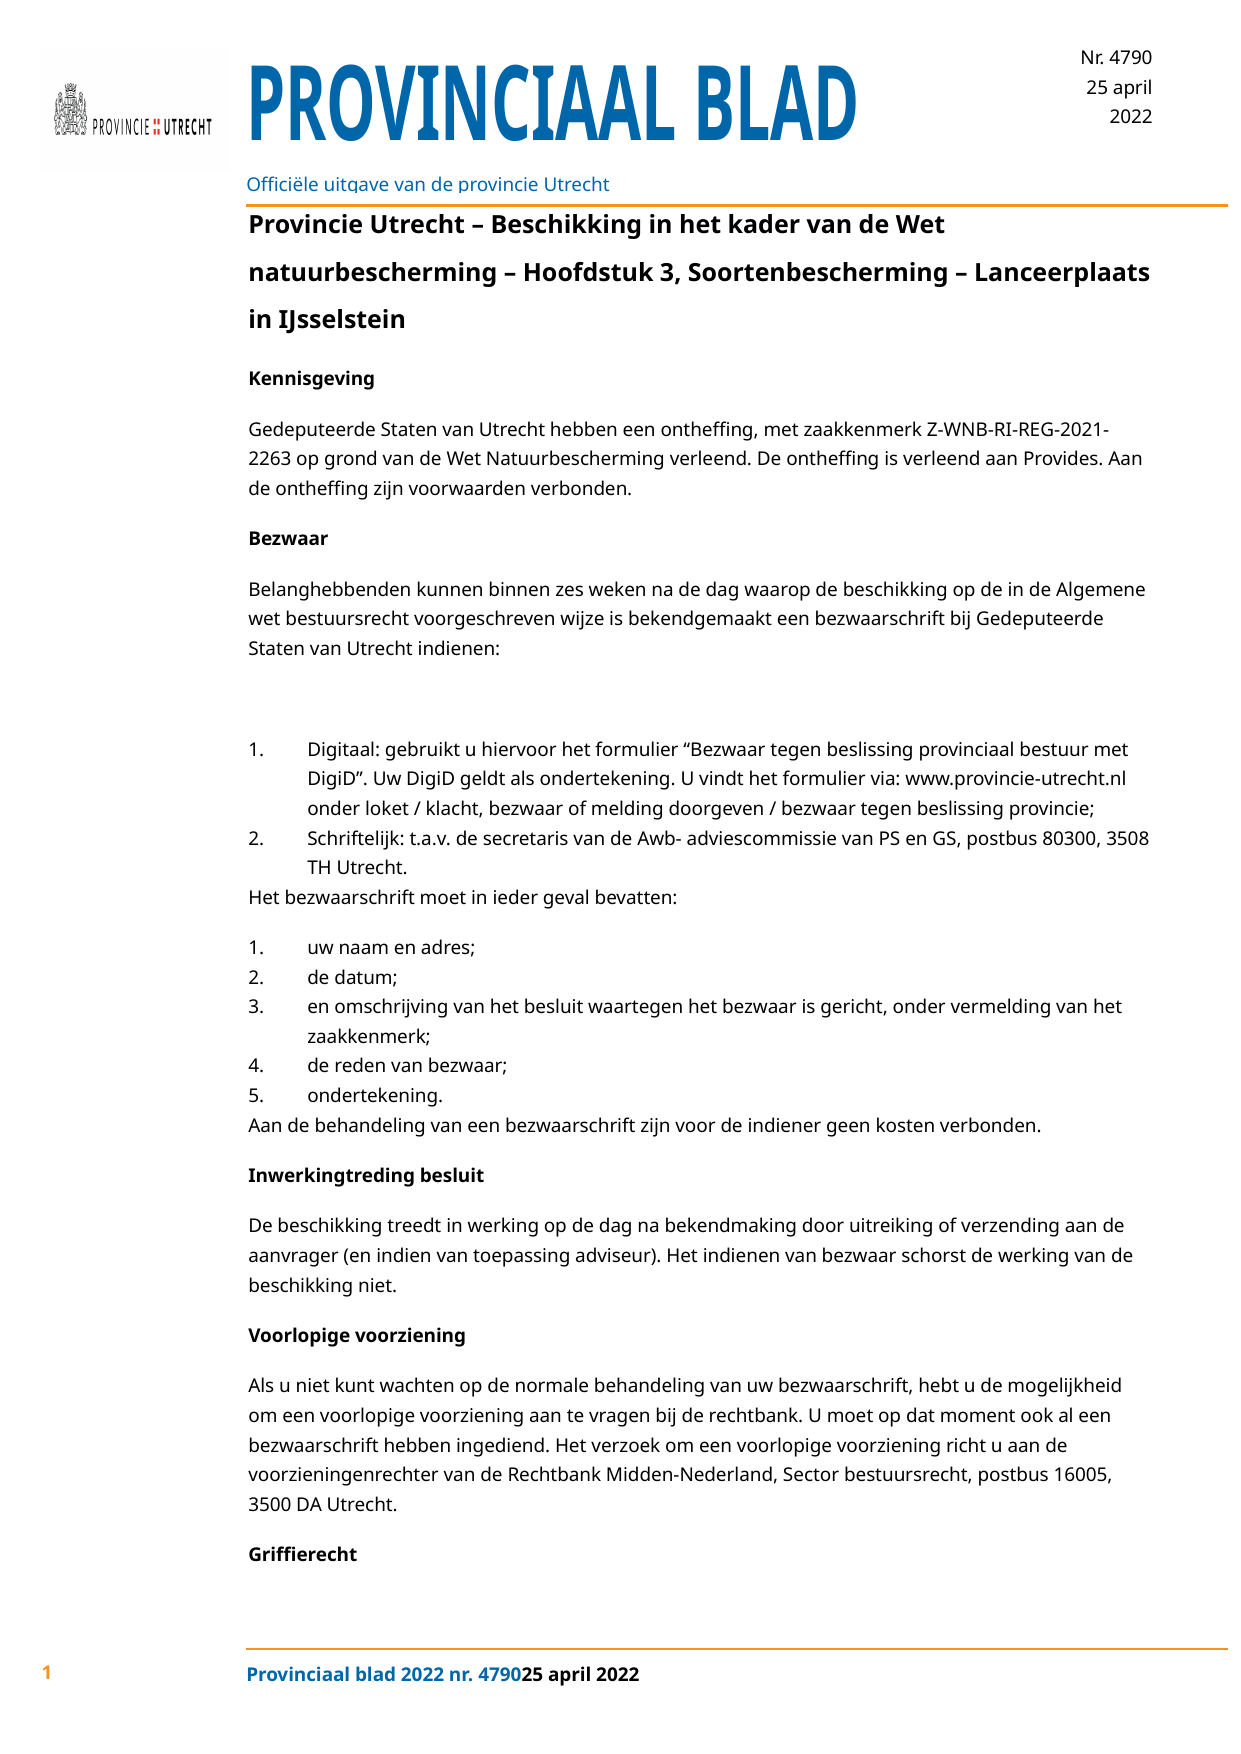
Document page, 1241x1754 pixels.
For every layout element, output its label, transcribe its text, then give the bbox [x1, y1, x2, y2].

list uw naam en adres; [248, 934, 1152, 960]
text Als u niet kunt wachten op de normale behandeling van uw bezwaarschrift, hebt u de mogelijkheid om een voorlopige voorziening aan te vragen bij de rechtbank. U moet op dat moment ook al een bezwaarschrift hebben ingediend. Het verzoek om een voorlopige voorziening richt u aan de voorzieningenrechter van de Rechtbank Midden-Nederland, Sector bestuursrecht, postbus 16005, 3500 DA Utrecht. [248, 1373, 1152, 1517]
list de datum; [248, 964, 1152, 989]
text Griffierecht [248, 1541, 1152, 1567]
text De beschikking treedt in werking op de dag na bekendmaking door uitreiking of verzending aan de aanvrager (en indien van toepassing adviseur). Het indienen van bezwaar schorst de werking van de beschikking niet. [248, 1213, 1152, 1297]
text Belanghebbenden kunnen binnen zes weken na de dag waarop de beschikking op de in de Algemene wet bestuursrecht voorgeschreven wijze is bekendgemaakt een bezwaarschrift bij Gedeputeerde Staten van Utrecht indienen: [248, 576, 1152, 661]
text Het bezwaarschrift moet in ieder geval bevatten: [248, 884, 1152, 909]
list en omschrijving van het besluit waartegen het bezwaar is gericht, onder vermelding van het zaakkenmerk; [248, 993, 1152, 1049]
list de reden van bezwaar; [248, 1053, 1152, 1078]
list ondertekening. [248, 1082, 1152, 1108]
text Kennisgeving [248, 366, 1152, 391]
text Provincie Utrecht – Beschikking in het kader van de Wet natuurbescherming – Hoofdstuk 3, Soortenbescherming – Lanceerplaats in IJsselstein [248, 207, 1152, 336]
text Bezwaar [248, 526, 1152, 551]
text Voorlopige voorziening [248, 1322, 1152, 1348]
list Schriftelijk: t.a.v. de secretaris van de Awb- adviescommissie van PS en GS, postbus 80300, 3508 TH Utrecht. [248, 825, 1152, 880]
text Aan de behandeling van een bezwaarschrift zijn voor de indiener geen kosten verbonden. [248, 1112, 1152, 1137]
list Digitaal: gebruikt u hiervoor het formulier “Bezwaar tegen beslissing provinciaal bestuur met DigiD”. Uw DigiD geldt als ondertekening. U vindt het formulier via: www.provincie-utrecht.nl onder loket / klacht, bezwaar of melding doorgeven / bezwaar tegen beslissing provincie; [248, 736, 1152, 821]
picture [41, 47, 231, 172]
text Gedeputeerde Staten van Utrecht hebben een ontheffing, met zaakkenmerk Z-WNB-RI-REG-2021-2263 op grond van de Wet Natuurbescherming verleend. De ontheffing is verleend aan Provides. Aan de ontheffing zijn voorwaarden verbonden. [248, 416, 1152, 501]
text Inwerkingtreding besluit [248, 1162, 1152, 1188]
